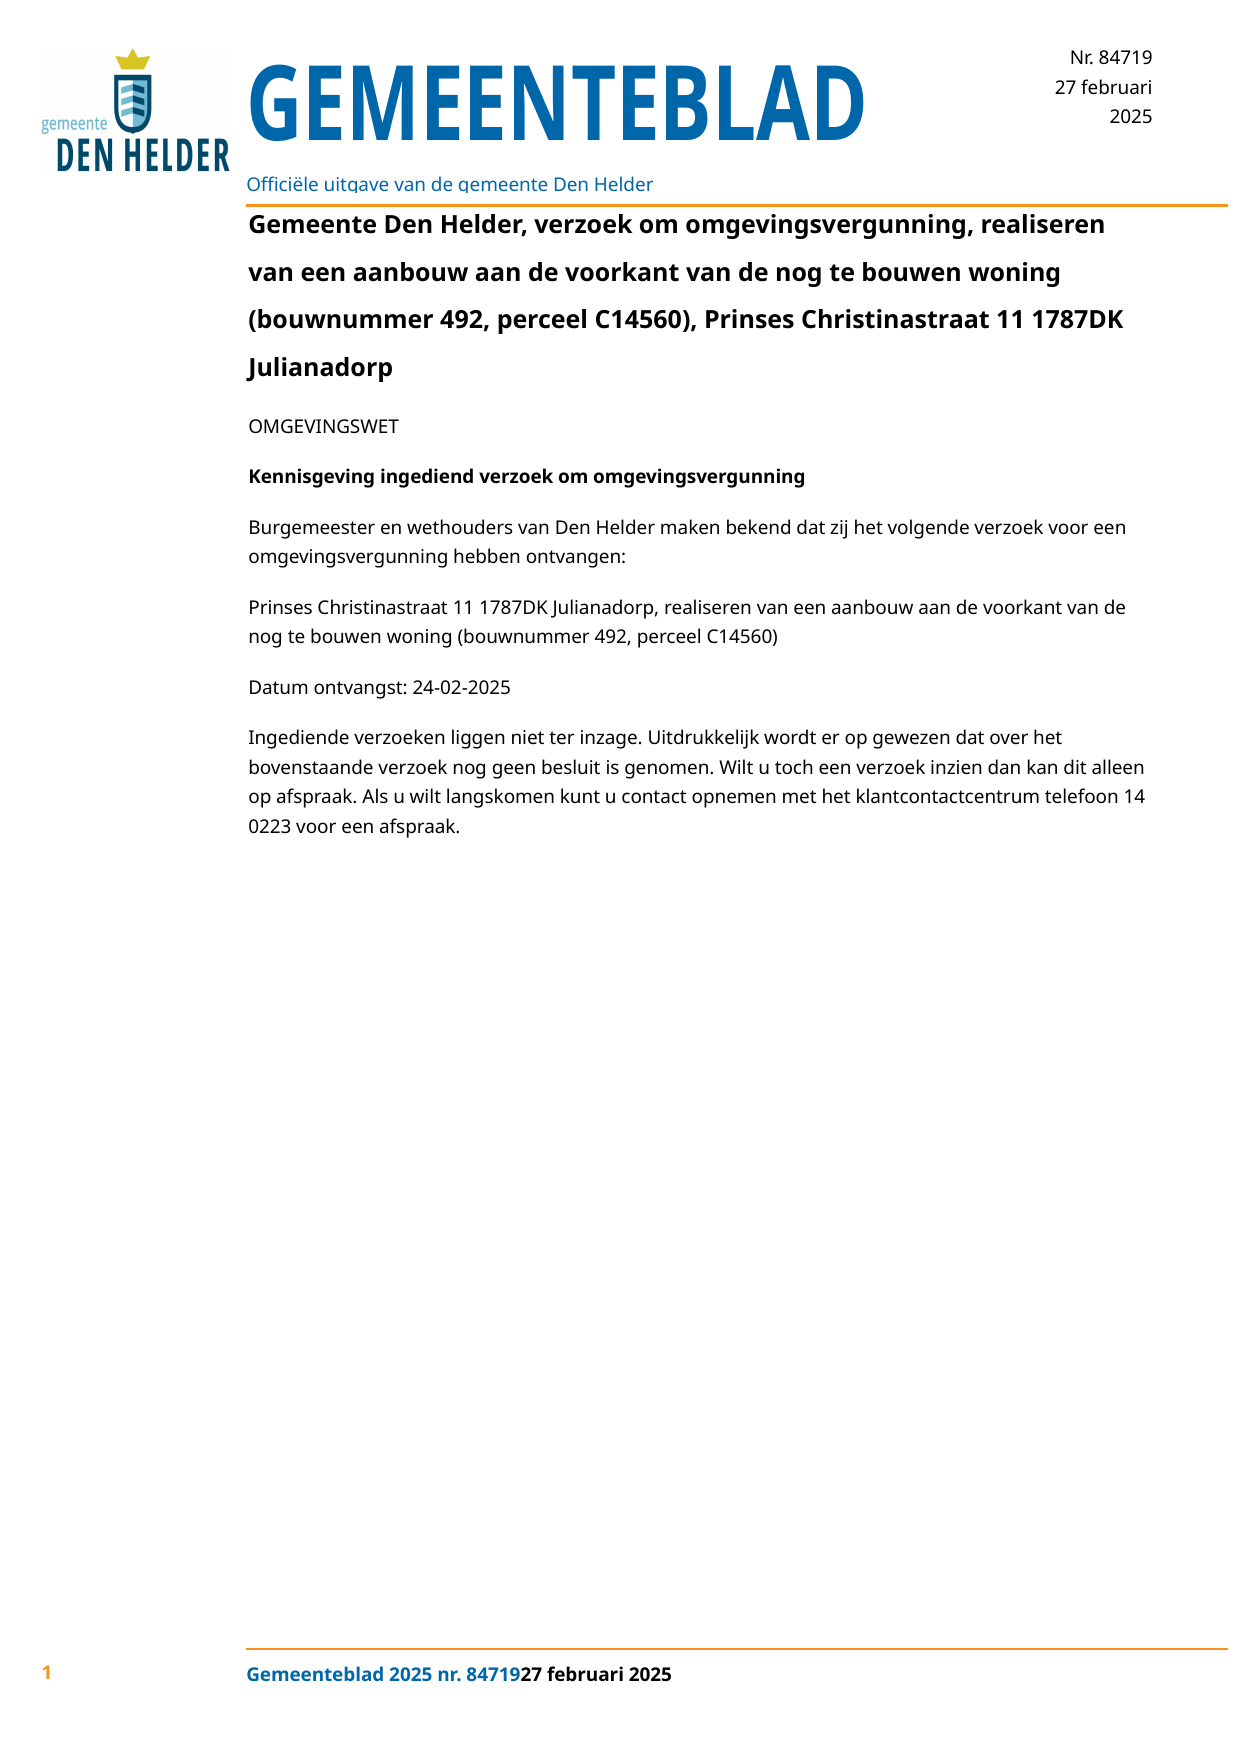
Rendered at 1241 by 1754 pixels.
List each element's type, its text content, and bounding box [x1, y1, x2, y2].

picture [130, 157, 135, 172]
picture [63, 144, 68, 165]
picture [182, 144, 187, 165]
picture [41, 47, 231, 172]
picture [100, 154, 106, 172]
text Kennisgeving ingediend verzoek om omgevingsvergunning [248, 463, 1152, 489]
text OMGEVINGSWET [248, 413, 1152, 439]
text Prinses Christinastraat 11 1787DK Julianadorp, realiseren van een aanbouw aan de voorkant van de nog te bouwen woning (bouwnummer 492, perceel C14560) [248, 594, 1152, 649]
text Gemeente Den Helder, verzoek om omgevingsvergunning, realiseren van een aanbouw aan de voorkant van de nog te bouwen woning (bouwnummer 492, perceel C14560), Prinses Christinastraat 11 1787DK Julianadorp [248, 207, 1152, 384]
picture [220, 160, 224, 172]
text Datum ontvangst: 24-02-2025 [248, 674, 1152, 700]
text Ingediende verzoeken liggen niet ter inzage. Uitdrukkelijk wordt er op gewezen dat over het bovenstaande verzoek nog geen besluit is genomen. Wilt u toch een verzoek inzien dan kan dit alleen op afspraak. Als u wilt langskomen kunt u contact opnemen met het klantcontactcentrum telefoon 14 0223 voor een afspraak. [248, 724, 1152, 839]
text Burgemeester en wethouders van Den Helder maken bekend dat zij het volgende verzoek voor een omgevingsvergunning hebben ontvangen: [248, 514, 1152, 569]
